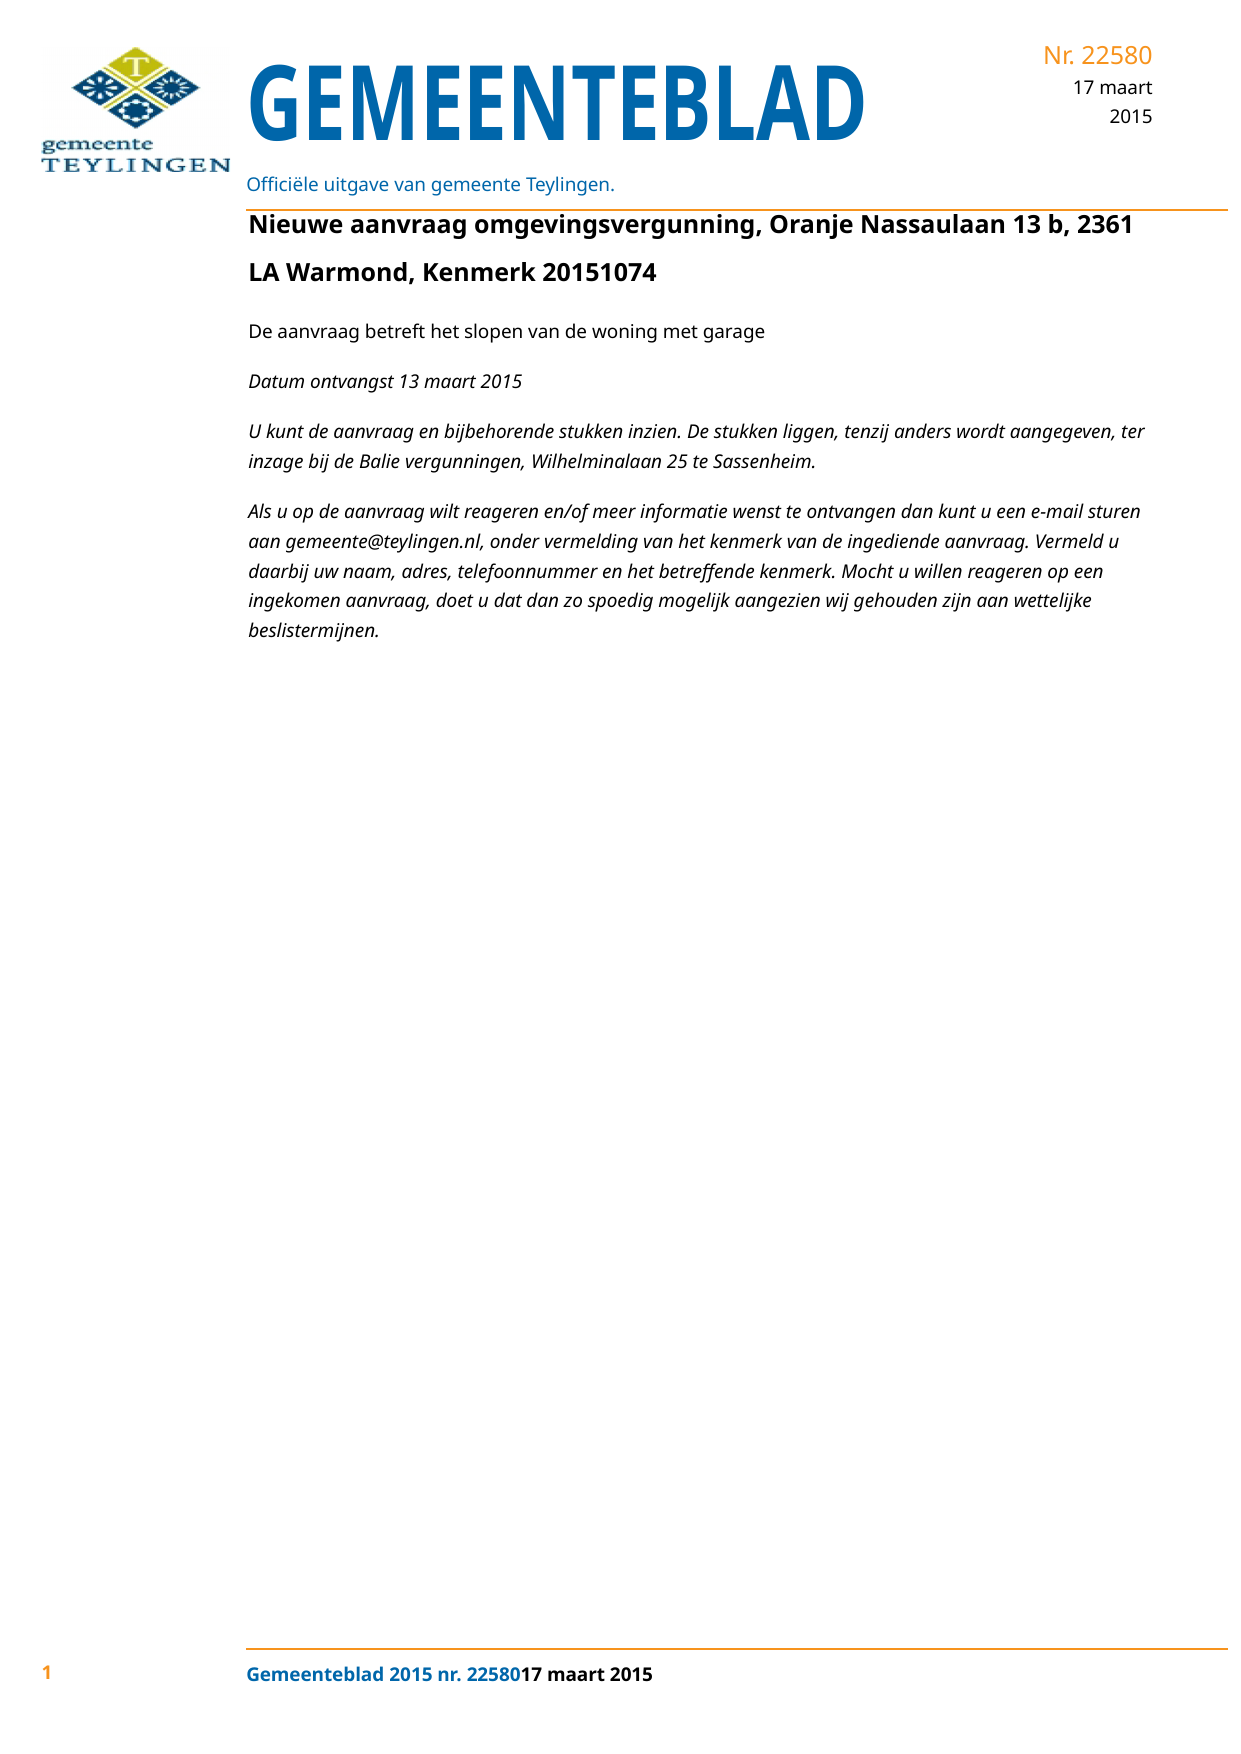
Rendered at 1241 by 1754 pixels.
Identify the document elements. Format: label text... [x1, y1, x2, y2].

text Als u op de aanvraag wilt reageren en/of meer informatie wenst te ontvangen dan kunt u een e-mail sturen aan gemeente@teylingen.nl, onder vermelding van het kenmerk van de ingediende aanvraag. Vermeld u daarbij uw naam, adres, telefoonnummer en het betreffende kenmerk. Mocht u willen reageren op een ingekomen aanvraag, doet u dat dan zo spoedig mogelijk aangezien wij gehouden zijn aan wettelijke beslistermijnen. [248, 499, 1152, 643]
text Nieuwe aanvraag omgevingsvergunning, Oranje Nassaulaan 13 b, 2361 LA Warmond, Kenmerk 20151074 [248, 211, 1152, 288]
picture [41, 47, 231, 172]
text De aanvraag betreft het slopen van de woning met garage [248, 318, 1152, 344]
text Datum ontvangst 13 maart 2015 [248, 368, 1152, 394]
text U kunt de aanvraag en bijbehorende stukken inzien. De stukken liggen, tenzij anders wordt aangegeven, ter inzage bij de Balie vergunningen, Wilhelminalaan 25 te Sassenheim. [248, 419, 1152, 474]
